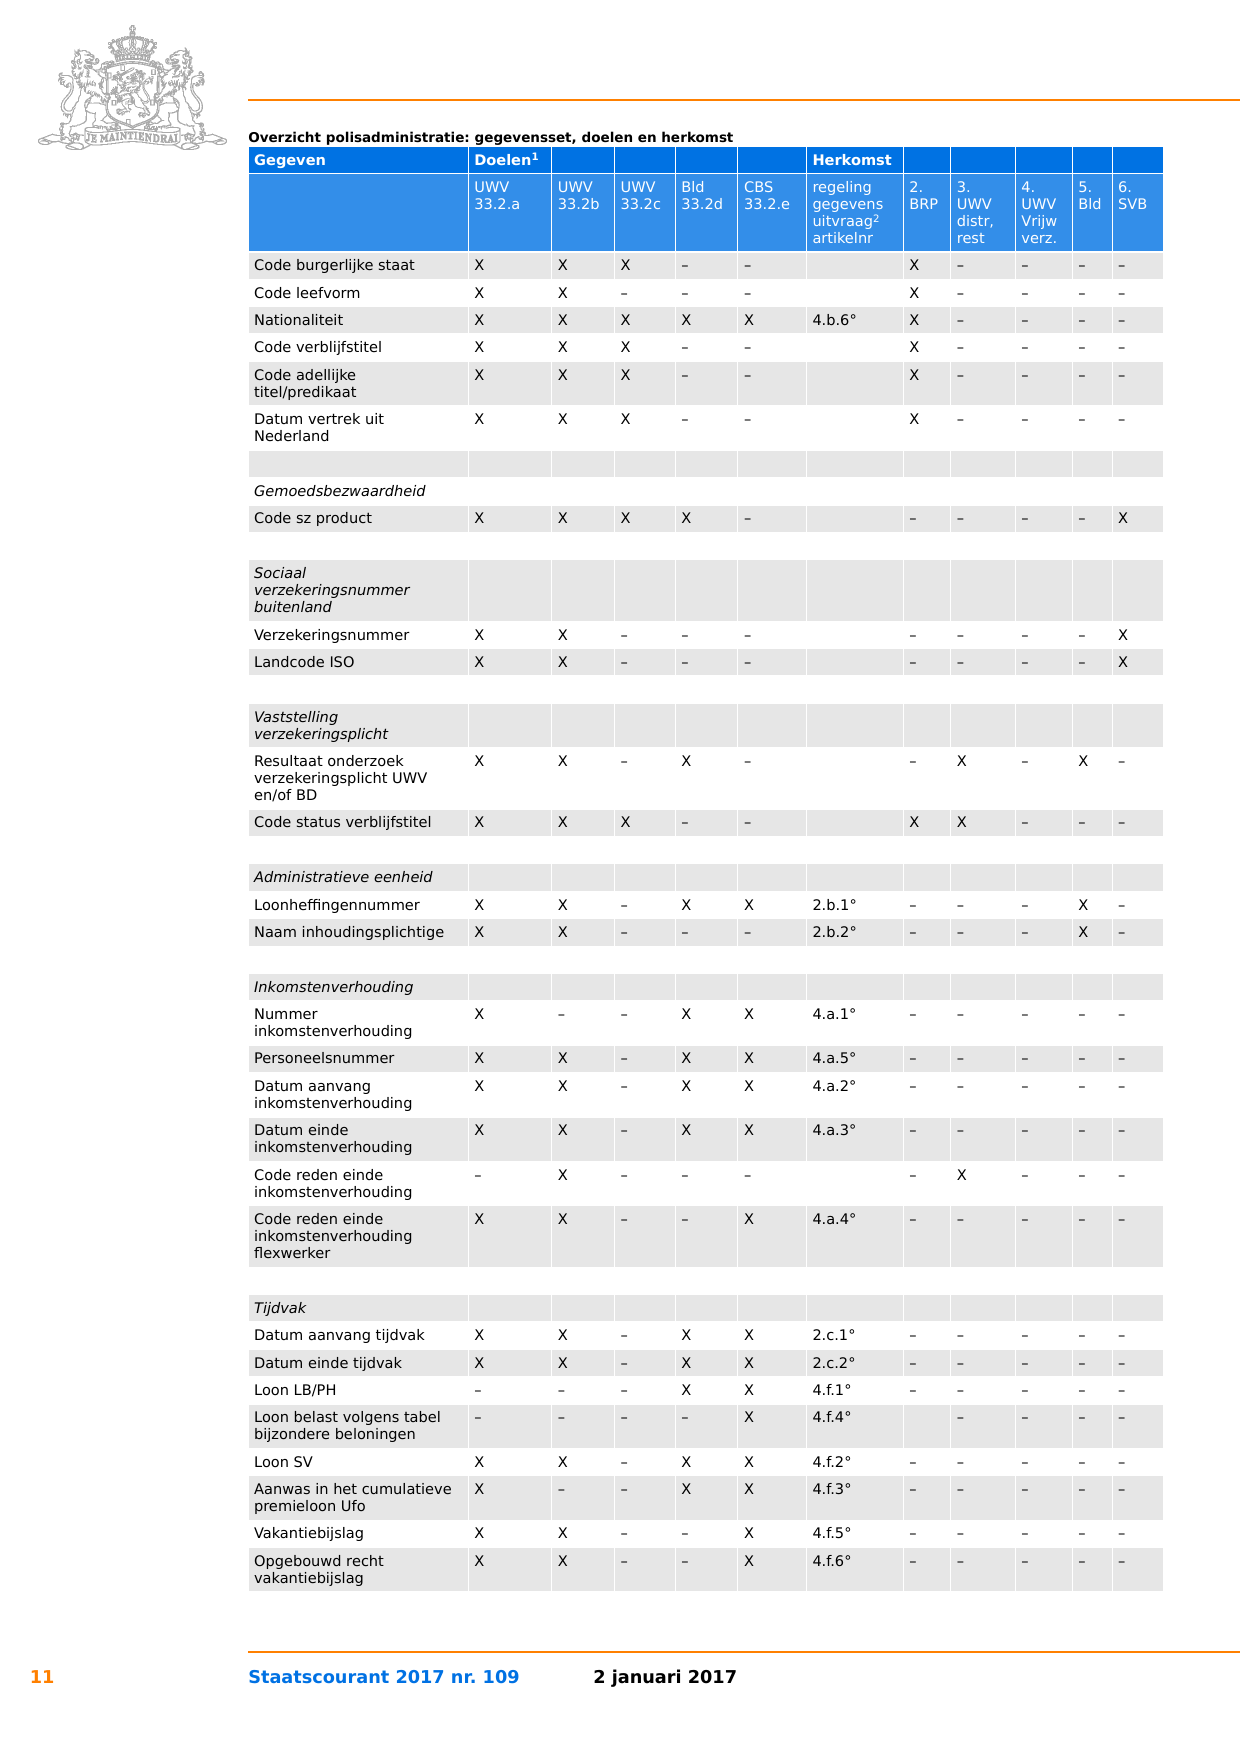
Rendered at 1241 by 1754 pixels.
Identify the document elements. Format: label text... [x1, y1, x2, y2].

table_cell [676, 974, 737, 1000]
table_cell Verzekeringsnummer [249, 622, 468, 648]
table_cell – [1016, 253, 1072, 279]
table_cell – [1016, 1405, 1072, 1448]
table_cell – [552, 1001, 614, 1045]
table_cell – [1016, 1476, 1072, 1520]
table_cell [738, 478, 806, 504]
table_cell – [615, 1001, 675, 1045]
table_cell X [1113, 622, 1163, 648]
table_cell – [951, 1405, 1015, 1448]
table_cell [1073, 676, 1112, 703]
table_cell – [1073, 810, 1112, 836]
table_cell [615, 451, 675, 477]
table_cell Resultaat onderzoek verzekeringsplicht UWV en/of BD [249, 748, 468, 808]
table_cell – [615, 1206, 675, 1267]
table_cell – [951, 406, 1015, 450]
table_cell – [615, 280, 675, 306]
table_cell – [1113, 892, 1163, 918]
table_cell [738, 974, 806, 1000]
table_cell X [676, 1073, 737, 1116]
table_cell [469, 1268, 551, 1294]
table_cell [807, 649, 903, 675]
table_cell – [904, 1476, 950, 1520]
table_cell – [1113, 1073, 1163, 1116]
table_cell [807, 560, 903, 621]
table_cell X [676, 892, 737, 918]
table_cell Code reden einde inkomstenverhouding flexwerker [249, 1206, 468, 1267]
table_cell CBS 33.2.e [738, 174, 806, 251]
table_cell [738, 676, 806, 703]
table_cell 3. UWV distr, rest [951, 174, 1015, 251]
table_cell X [738, 1548, 806, 1591]
table_cell [1113, 974, 1163, 1000]
table_cell [469, 704, 551, 747]
table_cell [552, 147, 614, 173]
table_cell – [738, 280, 806, 306]
table_cell Nummer inkomstenverhouding [249, 1001, 468, 1045]
table_cell – [615, 1162, 675, 1205]
table_cell [676, 1268, 737, 1294]
table_cell Code status verblijfstitel [249, 810, 468, 836]
table_cell 4. UWV Vrijw verz. [1016, 174, 1072, 251]
table_cell – [1113, 1323, 1163, 1349]
table_cell [904, 533, 950, 559]
table_cell X [738, 1377, 806, 1403]
table_cell X [676, 1449, 737, 1475]
table_cell [1073, 533, 1112, 559]
table_cell [1016, 704, 1072, 747]
table_cell – [1073, 1449, 1112, 1475]
table_cell X [552, 1206, 614, 1267]
table_cell Personeelsnummer [249, 1046, 468, 1072]
table_cell [615, 478, 675, 504]
table_cell [1073, 560, 1112, 621]
table_cell – [676, 1162, 737, 1205]
table_cell X [1113, 649, 1163, 675]
table_cell [1113, 1295, 1163, 1321]
table_cell – [676, 919, 737, 946]
table_cell [1073, 478, 1112, 504]
table_cell – [1073, 1001, 1112, 1045]
table_cell – [1073, 1073, 1112, 1116]
table_cell [1113, 864, 1163, 891]
table_cell [904, 1295, 950, 1321]
table_cell [1113, 837, 1163, 863]
table_cell – [951, 280, 1015, 306]
table_cell – [1073, 649, 1112, 675]
table_cell X [552, 919, 614, 946]
table_cell X [469, 1073, 551, 1116]
table_cell – [1016, 506, 1072, 532]
table_cell [1073, 864, 1112, 891]
table_cell [676, 1295, 737, 1321]
table_cell – [951, 362, 1015, 405]
table_cell X [469, 1449, 551, 1475]
table_cell [676, 451, 737, 477]
table_cell – [615, 1476, 675, 1520]
table_cell – [676, 810, 737, 836]
table_cell X [469, 362, 551, 405]
table_cell – [1016, 335, 1072, 361]
table_cell X [615, 406, 675, 450]
table_cell Code sz product [249, 506, 468, 532]
table_cell X [676, 1350, 737, 1376]
table_cell – [951, 1377, 1015, 1403]
table_cell – [615, 649, 675, 675]
table_cell X [676, 1377, 737, 1403]
table_cell – [1073, 1350, 1112, 1376]
table_cell 4.f.1° [807, 1377, 903, 1403]
table_cell X [676, 506, 737, 532]
table_cell [807, 704, 903, 747]
table_cell [951, 147, 1015, 173]
table_cell X [469, 622, 551, 648]
table_cell [1016, 147, 1072, 173]
table_cell [904, 947, 950, 973]
table_cell – [951, 1476, 1015, 1520]
table_cell [676, 947, 737, 973]
table_cell [552, 533, 614, 559]
table_cell X [676, 1001, 737, 1045]
table_cell regeling gegevens uitvraag2 artikelnr [807, 174, 903, 251]
table_cell [1113, 1268, 1163, 1294]
table_cell X [469, 892, 551, 918]
table_cell Datum vertrek uit Nederland [249, 406, 468, 450]
table_cell Administratieve eenheid [249, 864, 468, 891]
table_cell – [738, 506, 806, 532]
table_cell [807, 280, 903, 306]
table_cell [469, 947, 551, 973]
table_cell – [676, 1521, 737, 1547]
table_cell – [469, 1377, 551, 1403]
table_cell – [1073, 1323, 1112, 1349]
table_cell X [904, 307, 950, 333]
table_cell – [1016, 748, 1072, 808]
table_cell X [469, 1323, 551, 1349]
table_cell 2.c.1° [807, 1323, 903, 1349]
table_cell – [615, 748, 675, 808]
table_cell [552, 974, 614, 1000]
table_cell X [552, 307, 614, 333]
table_cell 4.f.5° [807, 1521, 903, 1547]
table_cell – [615, 1046, 675, 1072]
table_cell [615, 864, 675, 891]
table_cell [1073, 451, 1112, 477]
table_cell – [904, 1046, 950, 1072]
table_cell – [1016, 919, 1072, 946]
table_cell [1016, 974, 1072, 1000]
table_cell – [1073, 1377, 1112, 1403]
table_cell – [738, 649, 806, 675]
table_cell X [738, 1001, 806, 1045]
table_cell – [1073, 307, 1112, 333]
table_cell Code reden einde inkomstenverhouding [249, 1162, 468, 1205]
table_cell – [1016, 280, 1072, 306]
table_cell [615, 704, 675, 747]
table_cell [552, 1268, 614, 1294]
table_cell X [469, 1001, 551, 1045]
table_cell – [1073, 622, 1112, 648]
table_cell [807, 1162, 903, 1205]
table_cell [1016, 837, 1072, 863]
table_cell [738, 1295, 806, 1321]
table_cell – [552, 1476, 614, 1520]
table_cell [552, 560, 614, 621]
table_cell X [469, 1118, 551, 1161]
table_cell X [552, 1323, 614, 1349]
table_cell [1113, 533, 1163, 559]
table_cell X [469, 649, 551, 675]
table_cell Loon belast volgens tabel bijzondere beloningen [249, 1405, 468, 1448]
table_cell [615, 974, 675, 1000]
table_cell – [1073, 406, 1112, 450]
table_cell [1016, 560, 1072, 621]
table_cell – [615, 1118, 675, 1161]
table_cell X [738, 1323, 806, 1349]
table_cell [738, 837, 806, 863]
table_cell – [615, 1377, 675, 1403]
table_cell [951, 864, 1015, 891]
table_cell – [951, 1046, 1015, 1072]
table_cell [807, 253, 903, 279]
table_cell – [676, 253, 737, 279]
table_cell [738, 1268, 806, 1294]
table_cell X [552, 1162, 614, 1205]
table_cell Vakantiebijslag [249, 1521, 468, 1547]
table_cell – [1113, 1118, 1163, 1161]
table_cell Vaststelling verzekeringsplicht [249, 704, 468, 747]
table_cell – [951, 253, 1015, 279]
table_cell – [1073, 1118, 1112, 1161]
table_cell – [904, 1001, 950, 1045]
table_cell [904, 974, 950, 1000]
table_cell [904, 837, 950, 863]
table_cell 4.a.2° [807, 1073, 903, 1116]
table_cell [552, 947, 614, 973]
table_cell UWV 33.2c [615, 174, 675, 251]
table_cell [807, 974, 903, 1000]
table_cell [951, 451, 1015, 477]
table_cell – [1073, 280, 1112, 306]
table_cell [951, 478, 1015, 504]
table_cell [552, 704, 614, 747]
table_cell X [615, 253, 675, 279]
table_cell X [552, 1449, 614, 1475]
table_cell 4.f.2° [807, 1449, 903, 1475]
table_cell X [676, 1476, 737, 1520]
table_cell X [738, 1046, 806, 1072]
table_cell – [1113, 748, 1163, 808]
table_cell [807, 506, 903, 532]
table_cell – [1016, 1350, 1072, 1376]
table_cell Code adellijke titel/predikaat [249, 362, 468, 405]
table_cell X [469, 748, 551, 808]
table_cell – [904, 1548, 950, 1591]
table_cell – [904, 649, 950, 675]
table_cell – [951, 892, 1015, 918]
table_cell X [469, 506, 551, 532]
table_cell – [904, 919, 950, 946]
table_cell [1073, 704, 1112, 747]
table_cell [807, 335, 903, 361]
table_cell X [738, 1118, 806, 1161]
table_cell X [469, 1476, 551, 1520]
table_cell – [1016, 622, 1072, 648]
table_cell X [676, 1323, 737, 1349]
table_cell X [552, 1073, 614, 1116]
table_cell X [552, 1046, 614, 1072]
table_cell – [1113, 1377, 1163, 1403]
table_cell [249, 676, 468, 703]
table_cell [738, 147, 806, 173]
table_cell [904, 1405, 950, 1448]
table_cell X [951, 810, 1015, 836]
table_cell [904, 864, 950, 891]
table_cell – [1016, 1118, 1072, 1161]
table_cell X [738, 1405, 806, 1448]
table_cell [738, 947, 806, 973]
table_cell X [615, 506, 675, 532]
table_cell [676, 704, 737, 747]
table_cell – [904, 1323, 950, 1349]
table_cell Loonheffingennummer [249, 892, 468, 918]
table_cell [904, 451, 950, 477]
table_cell – [904, 1162, 950, 1205]
table_cell 6. SVB [1113, 174, 1163, 251]
table_cell X [1073, 748, 1112, 808]
table_cell – [951, 1350, 1015, 1376]
table_cell X [552, 622, 614, 648]
table_cell [738, 864, 806, 891]
table_cell – [738, 919, 806, 946]
table_cell X [904, 253, 950, 279]
table_cell 5. Bld [1073, 174, 1112, 251]
table_cell Bld 33.2d [676, 174, 737, 251]
table_cell – [1016, 1521, 1072, 1547]
table_cell [1113, 704, 1163, 747]
table_cell – [1073, 1206, 1112, 1267]
table_cell – [676, 649, 737, 675]
table_cell X [469, 1350, 551, 1376]
table_cell [1016, 864, 1072, 891]
table_cell 4.f.4° [807, 1405, 903, 1448]
table_cell X [676, 1118, 737, 1161]
table_cell Code burgerlijke staat [249, 253, 468, 279]
table_cell X [1073, 892, 1112, 918]
table_cell [1073, 147, 1112, 173]
table_cell X [615, 335, 675, 361]
table_cell – [904, 1377, 950, 1403]
table_cell X [469, 1046, 551, 1072]
table_cell 4.f.6° [807, 1548, 903, 1591]
table_cell – [676, 280, 737, 306]
table_cell X [738, 1476, 806, 1520]
table_cell [1073, 837, 1112, 863]
table_cell [1073, 947, 1112, 973]
table_cell – [1113, 1521, 1163, 1547]
table_cell – [1016, 362, 1072, 405]
table_cell [807, 676, 903, 703]
table_cell – [1113, 810, 1163, 836]
table_cell – [469, 1162, 551, 1205]
table_cell – [738, 748, 806, 808]
table_cell Loon LB/PH [249, 1377, 468, 1403]
table_cell – [1113, 307, 1163, 333]
table_cell [615, 560, 675, 621]
table_cell X [552, 253, 614, 279]
table_cell [807, 837, 903, 863]
table_cell [552, 451, 614, 477]
table_cell – [738, 406, 806, 450]
table_cell [738, 560, 806, 621]
table_cell X [552, 1118, 614, 1161]
table_cell – [1073, 1405, 1112, 1448]
table_cell – [904, 1521, 950, 1547]
picture [38, 25, 227, 150]
table_cell – [1073, 362, 1112, 405]
table_cell [951, 676, 1015, 703]
table_cell [1113, 478, 1163, 504]
table_cell [807, 533, 903, 559]
table_cell [676, 837, 737, 863]
table_cell Herkomst [807, 147, 903, 173]
table_cell X [738, 892, 806, 918]
table_cell 4.b.6° [807, 307, 903, 333]
table_cell [552, 478, 614, 504]
table_cell [807, 406, 903, 450]
table_cell – [1113, 1350, 1163, 1376]
table_cell – [951, 1521, 1015, 1547]
table_cell – [1016, 1046, 1072, 1072]
table_cell [807, 748, 903, 808]
table_cell – [1016, 1449, 1072, 1475]
table_cell – [738, 1162, 806, 1205]
table_cell 4.a.5° [807, 1046, 903, 1072]
table_cell – [951, 622, 1015, 648]
table_cell – [1113, 406, 1163, 450]
table_cell [469, 1295, 551, 1321]
table_cell X [469, 1548, 551, 1591]
table_cell [676, 533, 737, 559]
table_cell X [469, 1206, 551, 1267]
table_cell – [1113, 1548, 1163, 1591]
table_cell – [552, 1377, 614, 1403]
table_cell [738, 533, 806, 559]
table_cell [807, 478, 903, 504]
table_cell X [469, 307, 551, 333]
table_cell X [904, 280, 950, 306]
table_cell – [1016, 307, 1072, 333]
table_cell – [1016, 1206, 1072, 1267]
table_cell X [469, 919, 551, 946]
table_cell – [615, 1323, 675, 1349]
table_cell [676, 864, 737, 891]
table_cell X [951, 1162, 1015, 1205]
table_cell [904, 676, 950, 703]
table_cell Inkomstenverhouding [249, 974, 468, 1000]
table_cell 4.a.1° [807, 1001, 903, 1045]
table_cell [1113, 947, 1163, 973]
table_cell [1016, 478, 1072, 504]
table_cell X [951, 748, 1015, 808]
table_cell X [738, 1521, 806, 1547]
table_cell [1016, 533, 1072, 559]
table_cell [469, 864, 551, 891]
table_cell – [904, 1206, 950, 1267]
table_cell – [951, 649, 1015, 675]
table_cell – [1073, 1046, 1112, 1072]
table_cell – [951, 307, 1015, 333]
table_cell – [1016, 1162, 1072, 1205]
table_cell Datum aanvang inkomstenverhouding [249, 1073, 468, 1116]
table_cell – [615, 1449, 675, 1475]
table_cell Tijdvak [249, 1295, 468, 1321]
table_cell – [676, 1206, 737, 1267]
table_cell 2.b.1° [807, 892, 903, 918]
table_cell X [552, 748, 614, 808]
table_cell – [676, 1405, 737, 1448]
table_cell X [469, 280, 551, 306]
table_cell [807, 451, 903, 477]
table_cell – [1113, 280, 1163, 306]
table_cell – [951, 1118, 1015, 1161]
table_cell – [1016, 649, 1072, 675]
table_cell Landcode ISO [249, 649, 468, 675]
table_cell Doelen1 [469, 147, 551, 173]
table_cell – [615, 919, 675, 946]
table_cell [552, 676, 614, 703]
table_cell X [469, 1521, 551, 1547]
table_cell X [552, 506, 614, 532]
table_cell UWV 33.2b [552, 174, 614, 251]
table_cell [951, 560, 1015, 621]
table_cell [249, 1268, 468, 1294]
table_cell – [1016, 406, 1072, 450]
table_cell [1113, 147, 1163, 173]
table_cell [807, 362, 903, 405]
table_cell X [904, 406, 950, 450]
table_header Overzicht polisadministratie: gegevensset, doelen en herkomst [248, 130, 1163, 146]
table_cell – [1073, 1521, 1112, 1547]
table_cell – [615, 892, 675, 918]
table_cell – [1073, 1548, 1112, 1591]
table_cell – [676, 1548, 737, 1591]
table_cell [904, 704, 950, 747]
table_cell 4.a.3° [807, 1118, 903, 1161]
table_cell – [1016, 1073, 1072, 1116]
table_cell [469, 560, 551, 621]
table_cell X [615, 307, 675, 333]
table_cell [249, 533, 468, 559]
table_cell X [469, 253, 551, 279]
table_cell 2.c.2° [807, 1350, 903, 1376]
table_cell – [1073, 335, 1112, 361]
table_cell – [738, 622, 806, 648]
table_cell – [738, 335, 806, 361]
table_cell [249, 947, 468, 973]
table_cell – [676, 362, 737, 405]
table_cell [1113, 560, 1163, 621]
table_cell [951, 1268, 1015, 1294]
table_cell – [951, 919, 1015, 946]
table_cell X [615, 362, 675, 405]
table_cell – [951, 1449, 1015, 1475]
table_cell – [904, 892, 950, 918]
table_cell [249, 451, 468, 477]
table_cell [552, 1295, 614, 1321]
table_cell [807, 864, 903, 891]
table_cell – [469, 1405, 551, 1448]
table_cell – [738, 253, 806, 279]
table_cell [807, 947, 903, 973]
table_cell [904, 1268, 950, 1294]
table_cell Nationaliteit [249, 307, 468, 333]
table_cell – [1113, 1162, 1163, 1205]
table_cell [615, 837, 675, 863]
table_cell X [615, 810, 675, 836]
table_cell – [676, 335, 737, 361]
table_cell [552, 864, 614, 891]
table_cell – [1073, 1476, 1112, 1520]
table_cell X [676, 748, 737, 808]
table_cell – [552, 1405, 614, 1448]
table_cell [1016, 947, 1072, 973]
table_cell Code leefvorm [249, 280, 468, 306]
table_cell [951, 533, 1015, 559]
table_cell – [1016, 1548, 1072, 1591]
table_cell X [738, 1449, 806, 1475]
table_cell [1113, 451, 1163, 477]
table_cell – [1113, 335, 1163, 361]
table_cell [1073, 974, 1112, 1000]
table_cell Naam inhoudingsplichtige [249, 919, 468, 946]
table_cell – [676, 622, 737, 648]
table_cell [951, 704, 1015, 747]
table_cell [951, 974, 1015, 1000]
table_cell Datum einde tijdvak [249, 1350, 468, 1376]
table_cell X [469, 810, 551, 836]
table_cell – [615, 1548, 675, 1591]
table_cell [676, 676, 737, 703]
table_cell – [951, 1323, 1015, 1349]
table_cell – [1073, 253, 1112, 279]
table_cell – [676, 406, 737, 450]
table_cell X [676, 1046, 737, 1072]
table_cell X [552, 1521, 614, 1547]
table_cell – [904, 1449, 950, 1475]
table_cell – [1073, 506, 1112, 532]
table_cell 2. BRP [904, 174, 950, 251]
table_cell Code verblijfstitel [249, 335, 468, 361]
table_cell [807, 810, 903, 836]
table_cell Gemoedsbezwaardheid [249, 478, 468, 504]
table_cell X [676, 307, 737, 333]
table_cell [615, 1268, 675, 1294]
table_cell [676, 560, 737, 621]
table_cell X [738, 307, 806, 333]
table_cell – [904, 748, 950, 808]
table_cell [904, 147, 950, 173]
table_cell – [615, 622, 675, 648]
table_cell X [552, 810, 614, 836]
table_cell X [469, 335, 551, 361]
table_cell – [951, 1073, 1015, 1116]
table_cell Sociaal verzekeringsnummer buitenland [249, 560, 468, 621]
table_cell – [615, 1073, 675, 1116]
table_cell – [904, 1073, 950, 1116]
table_cell – [1016, 810, 1072, 836]
table_cell [249, 174, 468, 251]
table_cell [1113, 676, 1163, 703]
table_cell X [904, 810, 950, 836]
table_cell [615, 1295, 675, 1321]
table_cell X [552, 1350, 614, 1376]
table_cell – [951, 506, 1015, 532]
table_cell – [904, 1118, 950, 1161]
table_cell – [1016, 1377, 1072, 1403]
table_cell [951, 837, 1015, 863]
table_cell [1016, 451, 1072, 477]
table_cell – [738, 810, 806, 836]
table_cell [676, 478, 737, 504]
table_cell – [1113, 362, 1163, 405]
table_cell 4.a.4° [807, 1206, 903, 1267]
table_cell – [1113, 1206, 1163, 1267]
table_cell [807, 1268, 903, 1294]
table_cell [249, 837, 468, 863]
table_cell 4.f.3° [807, 1476, 903, 1520]
table_cell – [1016, 1323, 1072, 1349]
table_cell [904, 478, 950, 504]
table_cell X [738, 1206, 806, 1267]
table_cell – [1113, 1046, 1163, 1072]
table_cell – [904, 506, 950, 532]
table_cell – [1113, 1001, 1163, 1045]
table_cell X [904, 335, 950, 361]
table_cell [807, 622, 903, 648]
table_cell – [1016, 892, 1072, 918]
table_cell – [1113, 1476, 1163, 1520]
table_cell X [552, 280, 614, 306]
table_cell [469, 676, 551, 703]
table_cell X [552, 362, 614, 405]
table_cell – [1113, 1405, 1163, 1448]
table_cell [469, 478, 551, 504]
table_cell UWV 33.2.a [469, 174, 551, 251]
table_cell – [1113, 1449, 1163, 1475]
table_cell – [738, 362, 806, 405]
table_cell [615, 676, 675, 703]
table_cell X [738, 1350, 806, 1376]
table_cell 2.b.2° [807, 919, 903, 946]
table_cell X [552, 335, 614, 361]
table_cell [904, 560, 950, 621]
table_cell [951, 1295, 1015, 1321]
table_cell [469, 837, 551, 863]
table_cell [615, 533, 675, 559]
table_cell [951, 947, 1015, 973]
table_cell Datum einde inkomstenverhouding [249, 1118, 468, 1161]
table_cell X [1073, 919, 1112, 946]
table_cell Loon SV [249, 1449, 468, 1475]
table_cell X [552, 1548, 614, 1591]
table_cell [1073, 1295, 1112, 1321]
table_cell – [615, 1405, 675, 1448]
table_cell – [904, 1350, 950, 1376]
table_cell X [738, 1073, 806, 1116]
table_cell [552, 837, 614, 863]
table_cell Aanwas in het cumulatieve premieloon Ufo [249, 1476, 468, 1520]
table_cell [469, 974, 551, 1000]
table_cell [615, 947, 675, 973]
table_cell [1016, 676, 1072, 703]
table_cell [615, 147, 675, 173]
table_cell [738, 704, 806, 747]
table_cell – [615, 1521, 675, 1547]
table_cell X [904, 362, 950, 405]
table_cell [676, 147, 737, 173]
table_cell X [552, 406, 614, 450]
table_cell [469, 533, 551, 559]
table_cell – [904, 622, 950, 648]
table_cell X [1113, 506, 1163, 532]
table_cell Datum aanvang tijdvak [249, 1323, 468, 1349]
table_cell Gegeven [249, 147, 468, 173]
table_cell Opgebouwd recht vakantiebijslag [249, 1548, 468, 1591]
table_cell [1073, 1268, 1112, 1294]
table_cell – [951, 335, 1015, 361]
table_cell X [469, 406, 551, 450]
table_cell – [1073, 1162, 1112, 1205]
table_cell [738, 451, 806, 477]
table_cell – [951, 1001, 1015, 1045]
table_cell – [951, 1206, 1015, 1267]
table_cell X [552, 892, 614, 918]
table_cell – [615, 1350, 675, 1376]
table_cell [1016, 1268, 1072, 1294]
table_cell – [951, 1548, 1015, 1591]
table_cell X [552, 649, 614, 675]
table_cell [807, 1295, 903, 1321]
table_cell – [1113, 253, 1163, 279]
table_cell [1016, 1295, 1072, 1321]
table_cell – [1113, 919, 1163, 946]
table_cell – [1016, 1001, 1072, 1045]
table_cell [469, 451, 551, 477]
